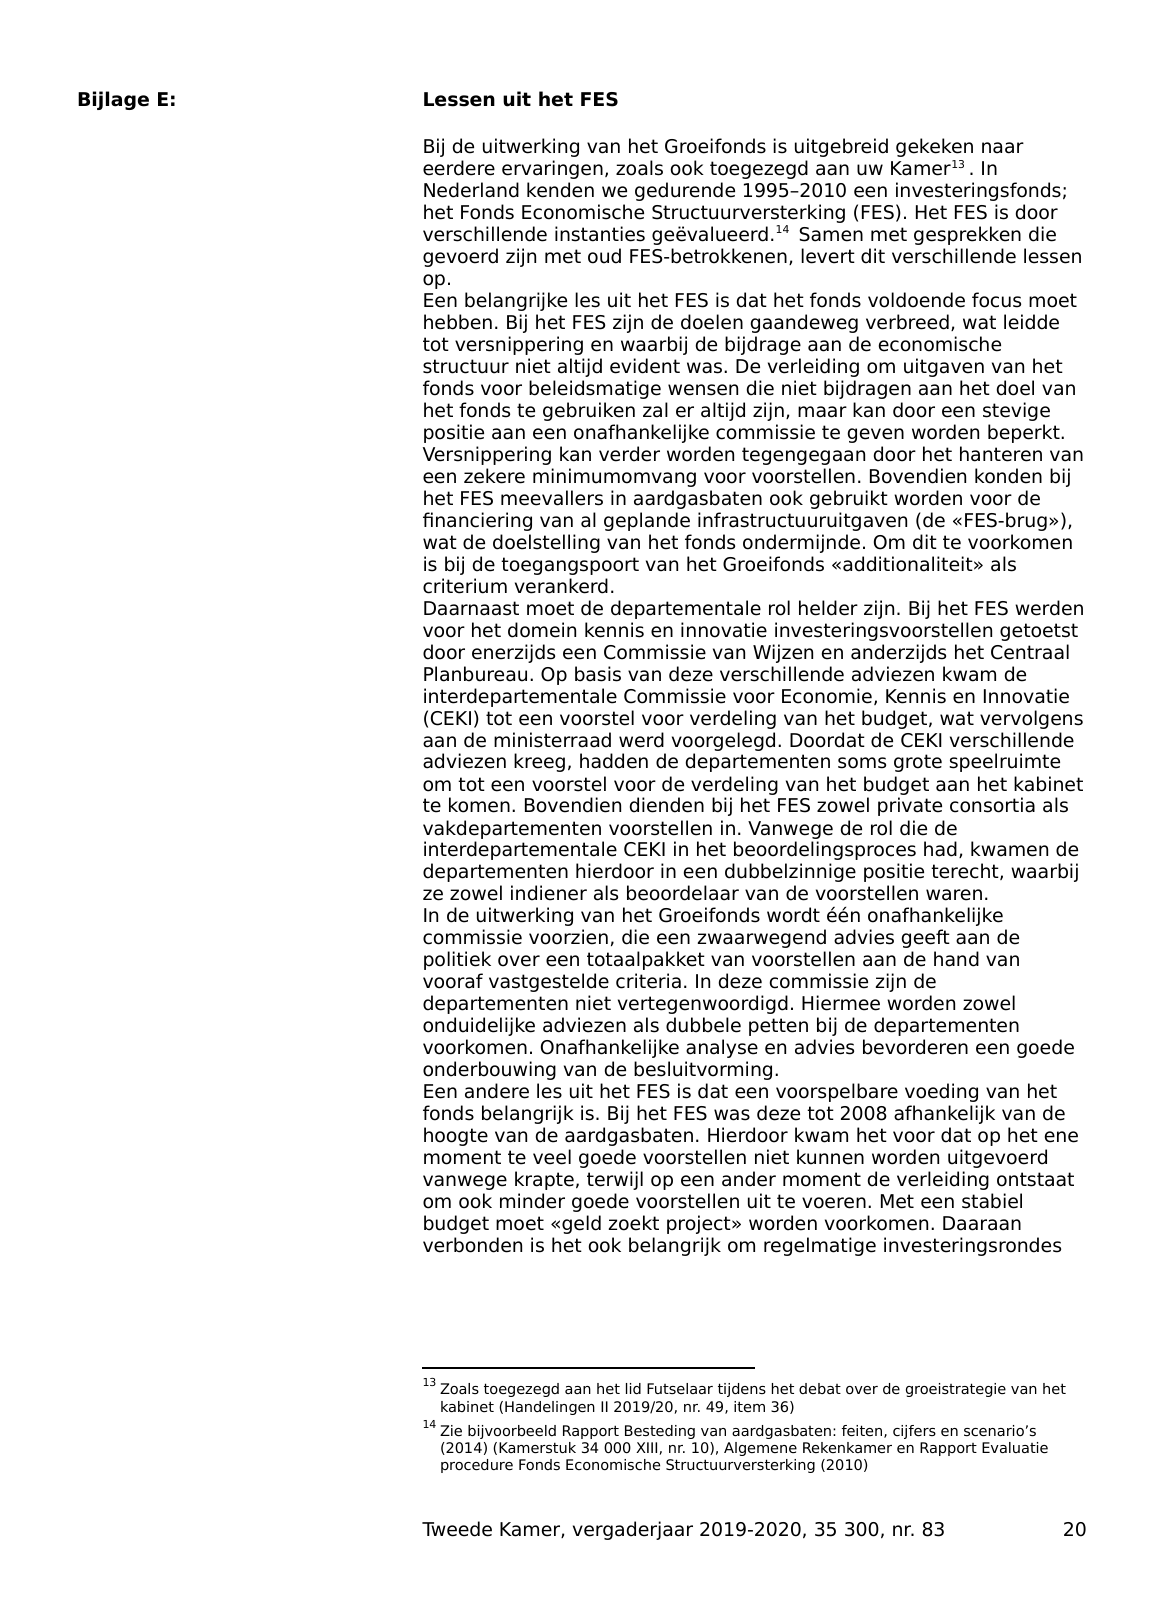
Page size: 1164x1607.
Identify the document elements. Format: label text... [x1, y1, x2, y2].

text Daarnaast moet de departementale rol helder zijn. Bij het FES werden voor het domein kennis en innovatie investeringsvoorstellen getoetst door enerzijds een Commissie van Wijzen en anderzijds het Centraal Planbureau. Op basis van deze verschillende adviezen kwam de interdepartementale Commissie voor Economie, Kennis en Innovatie (CEKI) tot een voorstel voor verdeling van het budget, wat vervolgens aan de ministerraad werd voorgelegd. Doordat de CEKI verschillende adviezen kreeg, hadden de departementen soms grote speelruimte om tot een voorstel voor de verdeling van het budget aan het kabinet te komen. Bovendien dienden bij het FES zowel private consortia als vakdepartementen voorstellen in. Vanwege de rol die de interdepartementale CEKI in het beoordelingsproces had, kwamen de departementen hierdoor in een dubbelzinnige positie terecht, waarbij ze zowel indiener als beoordelaar van de voorstellen waren. [422, 598, 1087, 905]
text Zoals toegezegd aan het lid Futselaar tijdens het debat over de groeistrategie van het kabinet (Handelingen II 2019/20, nr. 49, item 36) [422, 1377, 1087, 1416]
text Een belangrijke les uit het FES is dat het fonds voldoende focus moet hebben. Bij het FES zijn de doelen gaandeweg verbreed, wat leidde tot versnippering en waarbij de bijdrage aan de economische structuur niet altijd evident was. De verleiding om uitgaven van het fonds voor beleidsmatige wensen die niet bijdragen aan het doel van het fonds te gebruiken zal er altijd zijn, maar kan door een stevige positie aan een onafhankelijke commissie te geven worden beperkt. Versnippering kan verder worden tegengegaan door het hanteren van een zekere minimumomvang voor voorstellen. Bovendien konden bij het FES meevallers in aardgasbaten ook gebruikt worden voor de financiering van al geplande infrastructuuruitgaven (de «FES-brug»), wat de doelstelling van het fonds ondermijnde. Om dit te voorkomen is bij de toegangspoort van het Groeifonds «additionaliteit» als criterium verankerd. [422, 290, 1087, 598]
text Zie bijvoorbeeld Rapport Besteding van aardgasbaten: feiten, cijfers en scenario’s (2014) (Kamerstuk 34 000 XIII, nr. 10), Algemene Rekenkamer en Rapport Evaluatie procedure Fonds Economische Structuurversterking (2010) [422, 1418, 1087, 1474]
text Een andere les uit het FES is dat een voorspelbare voeding van het fonds belangrijk is. Bij het FES was deze tot 2008 afhankelijk van de hoogte van de aardgasbaten. Hierdoor kwam het voor dat op het ene moment te veel goede voorstellen niet kunnen worden uitgevoerd vanwege krapte, terwijl op een ander moment de verleiding ontstaat om ook minder goede voorstellen uit te voeren. Met een stabiel budget moet «geld zoekt project» worden voorkomen. Daaraan verbonden is het ook belangrijk om regelmatige investeringsrondes [422, 1081, 1087, 1301]
text Bij de uitwerking van het Groeifonds is uitgebreid gekeken naar eerdere ervaringen, zoals ook toegezegd aan uw Kamer. In Nederland kenden we gedurende 1995–2010 een investeringsfonds; het Fonds Economische Structuurversterking (FES). Het FES is door verschillende instanties geëvalueerd. Samen met gesprekken die gevoerd zijn met oud FES-betrokkenen, levert dit verschillende lessen op. [422, 136, 1087, 290]
subtitle Bijlage E: Lessen uit het FES [77, 89, 1087, 111]
text In de uitwerking van het Groeifonds wordt één onafhankelijke commissie voorzien, die een zwaarwegend advies geeft aan de politiek over een totaalpakket van voorstellen aan de hand van vooraf vastgestelde criteria. In deze commissie zijn de departementen niet vertegenwoordigd. Hiermee worden zowel onduidelijke adviezen als dubbele petten bij de departementen voorkomen. Onafhankelijke analyse en advies bevorderen een goede onderbouwing van de besluitvorming. [422, 905, 1087, 1081]
